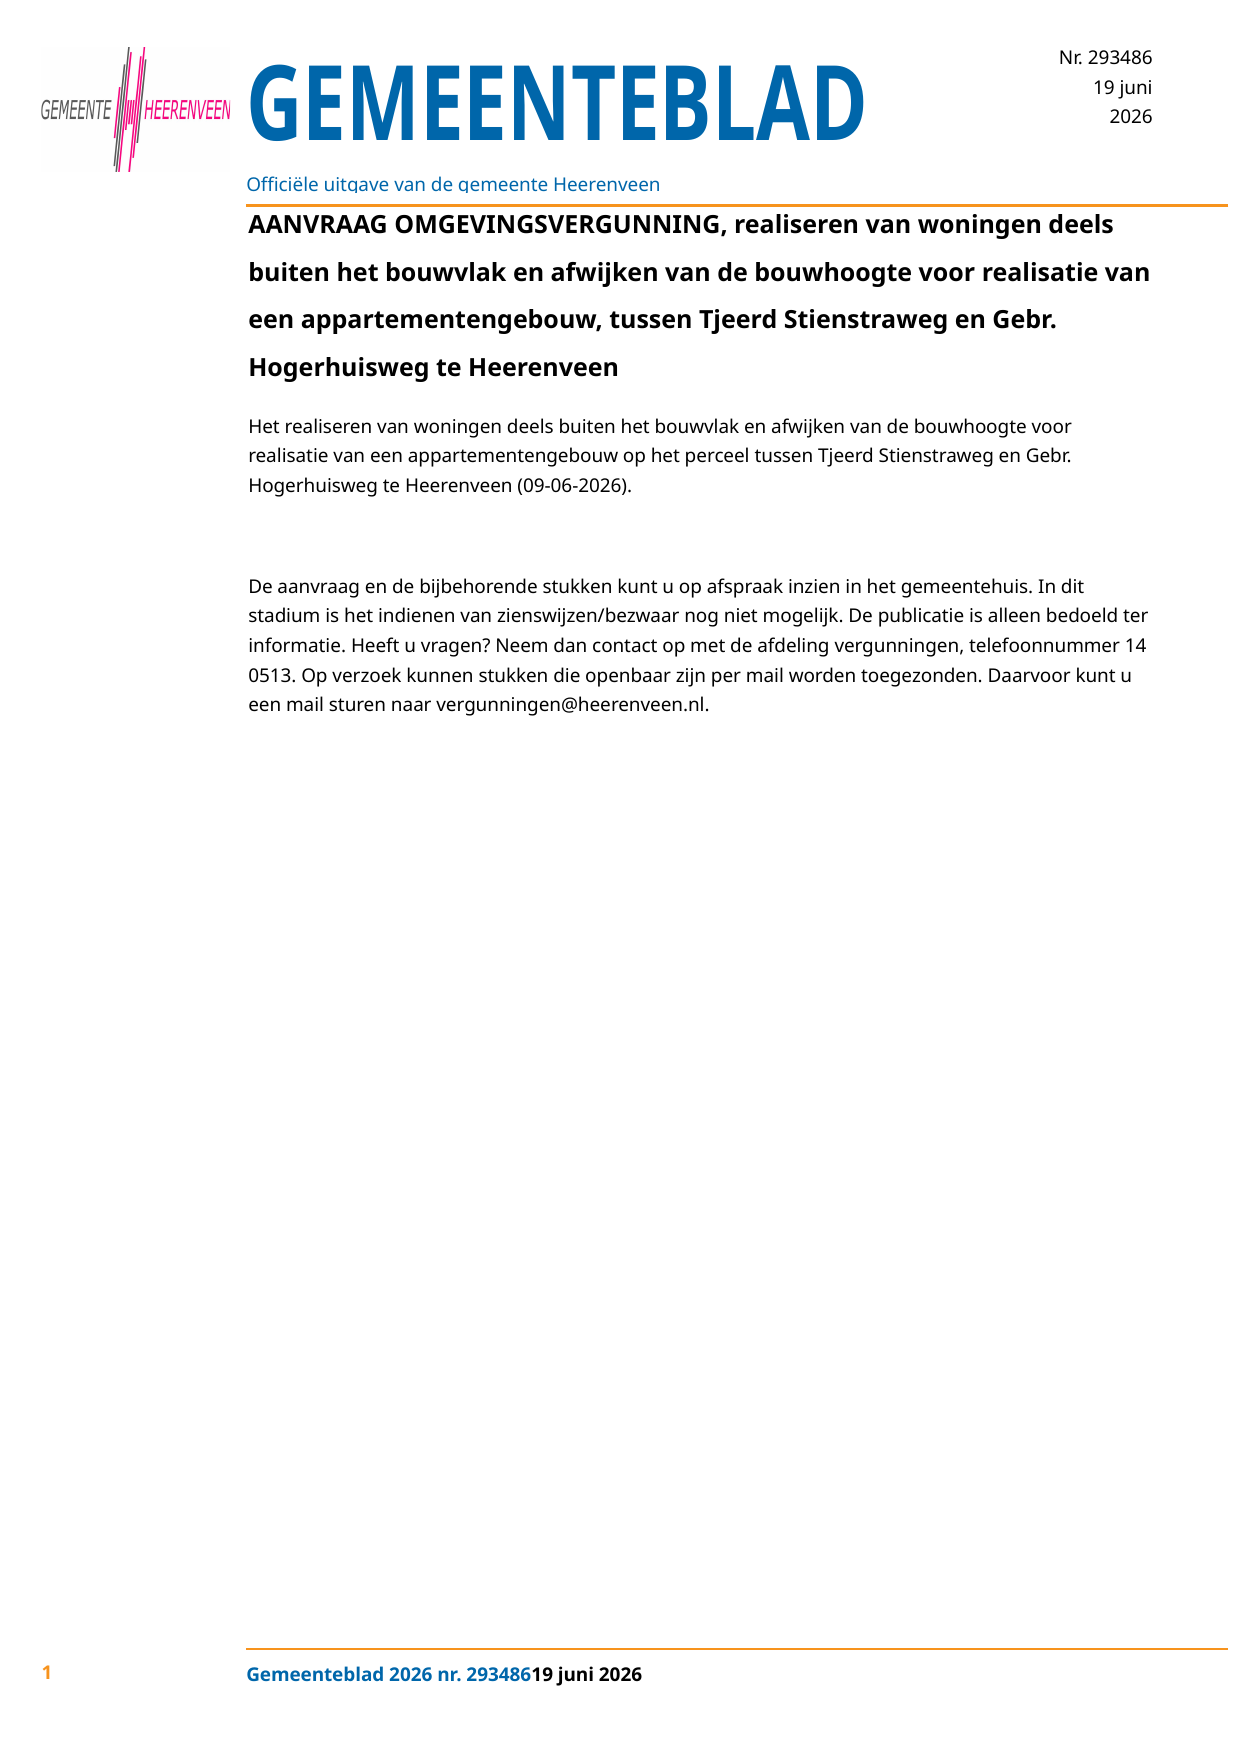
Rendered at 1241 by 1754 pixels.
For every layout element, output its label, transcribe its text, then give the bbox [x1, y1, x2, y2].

text Het realiseren van woningen deels buiten het bouwvlak en afwijken van de bouwhoogte voor realisatie van een appartementengebouw op het perceel tussen Tjeerd Stienstraweg en Gebr. Hogerhuisweg te Heerenveen (09-06-2026). [248, 413, 1152, 498]
text De aanvraag en de bijbehorende stukken kunt u op afspraak inzien in het gemeentehuis. In dit stadium is het indienen van zienswijzen/bezwaar nog niet mogelijk. De publicatie is alleen bedoeld ter informatie. Heeft u vragen? Neem dan contact op met de afdeling vergunningen, telefoonnummer 14 0513. Op verzoek kunnen stukken die openbaar zijn per mail worden toegezonden. Daarvoor kunt u een mail sturen naar vergunningen@heerenveen.nl. [248, 573, 1152, 717]
picture [41, 47, 231, 172]
text AANVRAAG OMGEVINGSVERGUNNING, realiseren van woningen deels buiten het bouwvlak en afwijken van de bouwhoogte voor realisatie van een appartementengebouw, tussen Tjeerd Stienstraweg en Gebr. Hogerhuisweg te Heerenveen [248, 207, 1152, 384]
